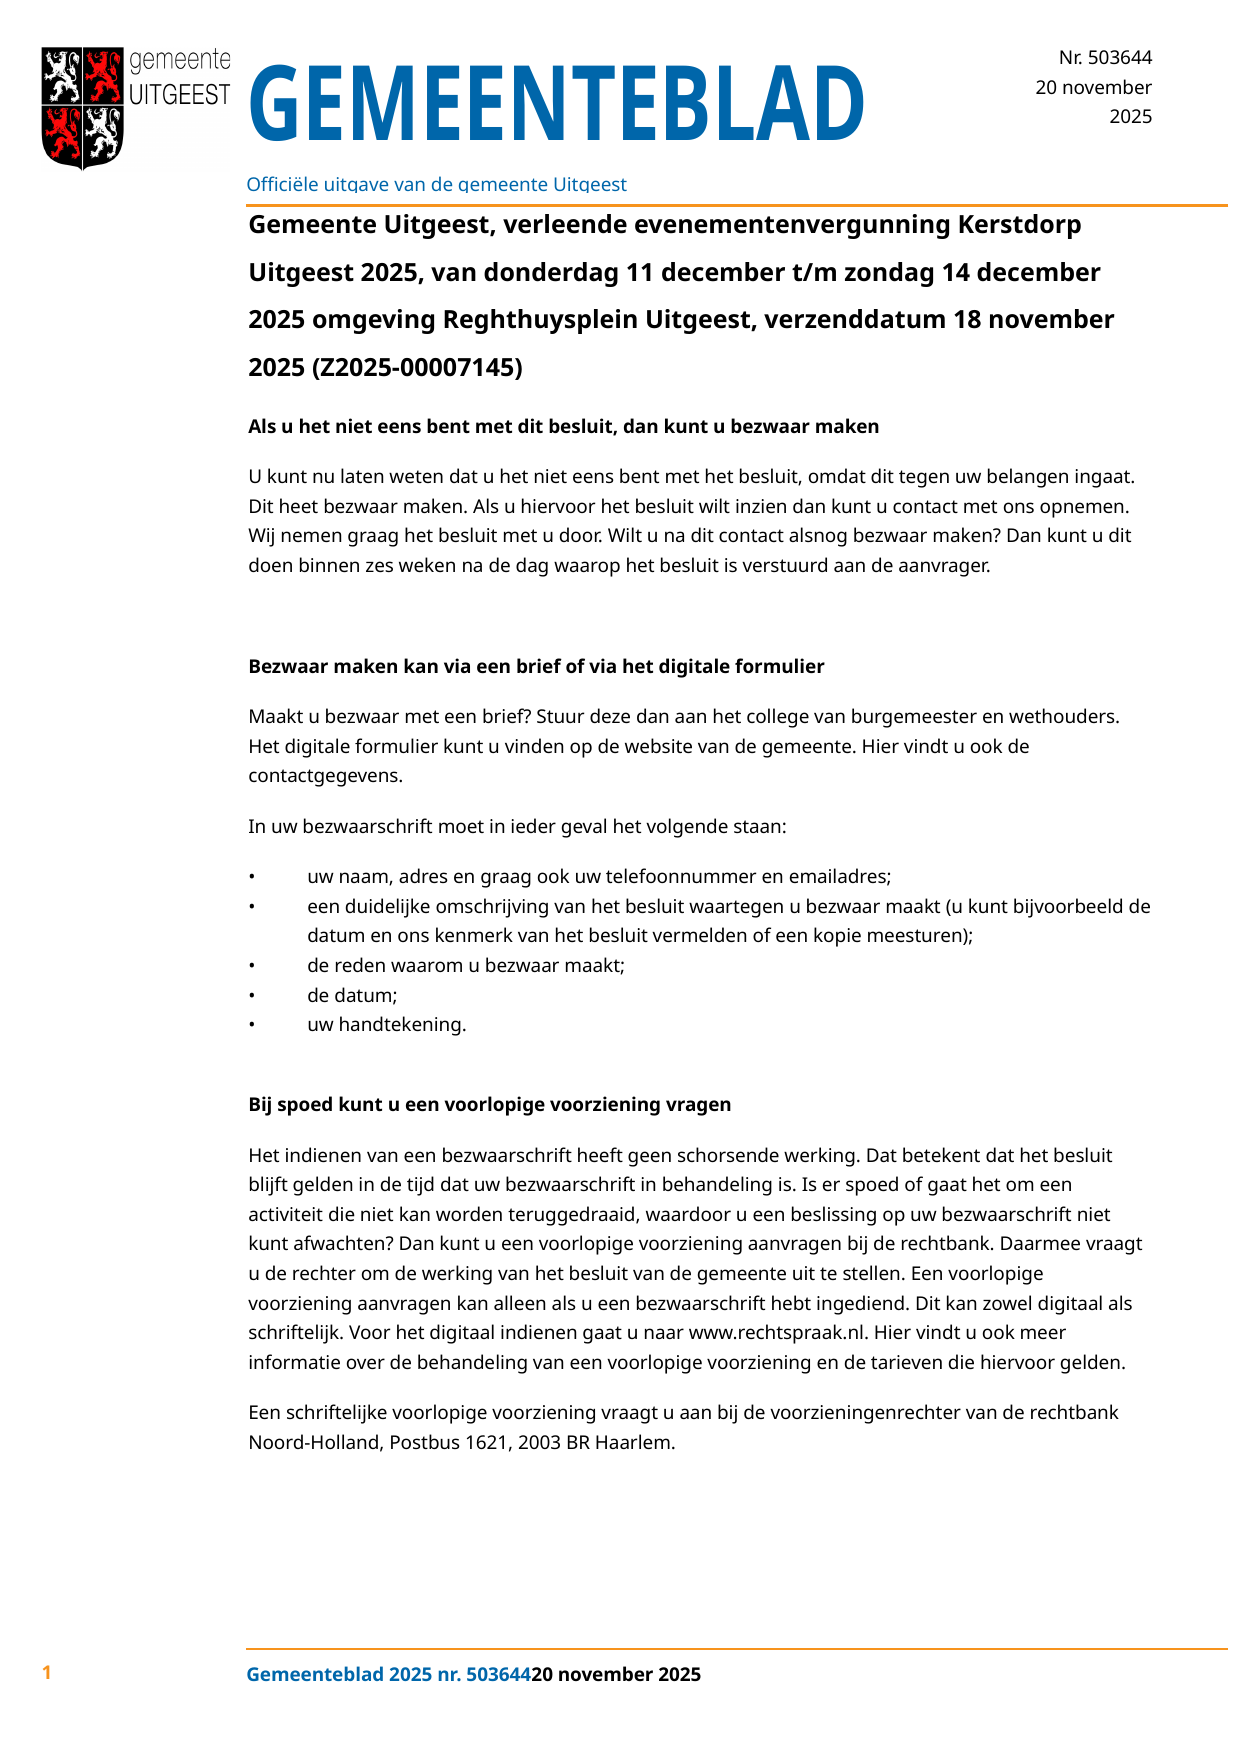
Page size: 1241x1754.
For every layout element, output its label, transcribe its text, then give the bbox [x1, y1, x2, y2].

text Een schriftelijke voorlopige voorziening vraagt u aan bij de voorzieningenrechter van de rechtbank Noord-Holland, Postbus 1621, 2003 BR Haarlem. [248, 1399, 1152, 1455]
list uw naam, adres en graag ook uw telefoonnummer en emailadres; [248, 863, 1152, 889]
picture [41, 47, 231, 172]
text U kunt nu laten weten dat u het niet eens bent met het besluit, omdat dit tegen uw belangen ingaat. Dit heet bezwaar maken. Als u hiervoor het besluit wilt inzien dan kunt u contact met ons opnemen. Wij nemen graag het besluit met u door. Wilt u na dit contact alsnog bezwaar maken? Dan kunt u dit doen binnen zes weken na de dag waarop het besluit is verstuurd aan de aanvrager. [248, 463, 1152, 578]
text In uw bezwaarschrift moet in ieder geval het volgende staan: [248, 813, 1152, 839]
text Het indienen van een bezwaarschrift heeft geen schorsende werking. Dat betekent dat het besluit blijft gelden in de tijd dat uw bezwaarschrift in behandeling is. Is er spoed of gaat het om een activiteit die niet kan worden teruggedraaid, waardoor u een beslissing op uw bezwaarschrift niet kunt afwachten? Dan kunt u een voorlopige voorziening aanvragen bij de rechtbank. Daarmee vraagt u de rechter om de werking van het besluit van de gemeente uit te stellen. Een voorlopige voorziening aanvragen kan alleen als u een bezwaarschrift hebt ingediend. Dit kan zowel digitaal als schriftelijk. Voor het digitaal indienen gaat u naar www.rechtspraak.nl. Hier vindt u ook meer informatie over de behandeling van een voorlopige voorziening en de tarieven die hiervoor gelden. [248, 1142, 1152, 1375]
text Gemeente Uitgeest, verleende evenementenvergunning Kerstdorp Uitgeest 2025, van donderdag 11 december t/m zondag 14 december 2025 omgeving Reghthuysplein Uitgeest, verzenddatum 18 november 2025 (Z2025-00007145) [248, 207, 1152, 384]
text Bij spoed kunt u een voorlopige voorziening vragen [248, 1091, 1152, 1117]
text Maakt u bezwaar met een brief? Stuur deze dan aan het college van burgemeester en wethouders. Het digitale formulier kunt u vinden op de website van de gemeente. Hier vindt u ook de contactgegevens. [248, 703, 1152, 788]
text Bezwaar maken kan via een brief of via het digitale formulier [248, 653, 1152, 679]
list de reden waarom u bezwaar maakt; [248, 952, 1152, 978]
list de datum; [248, 982, 1152, 1008]
list een duidelijke omschrijving van het besluit waartegen u bezwaar maakt (u kunt bijvoorbeeld de datum en ons kenmerk van het besluit vermelden of een kopie meesturen); [248, 893, 1152, 948]
text Als u het niet eens bent met dit besluit, dan kunt u bezwaar maken [248, 413, 1152, 439]
list uw handtekening. [248, 1011, 1152, 1037]
